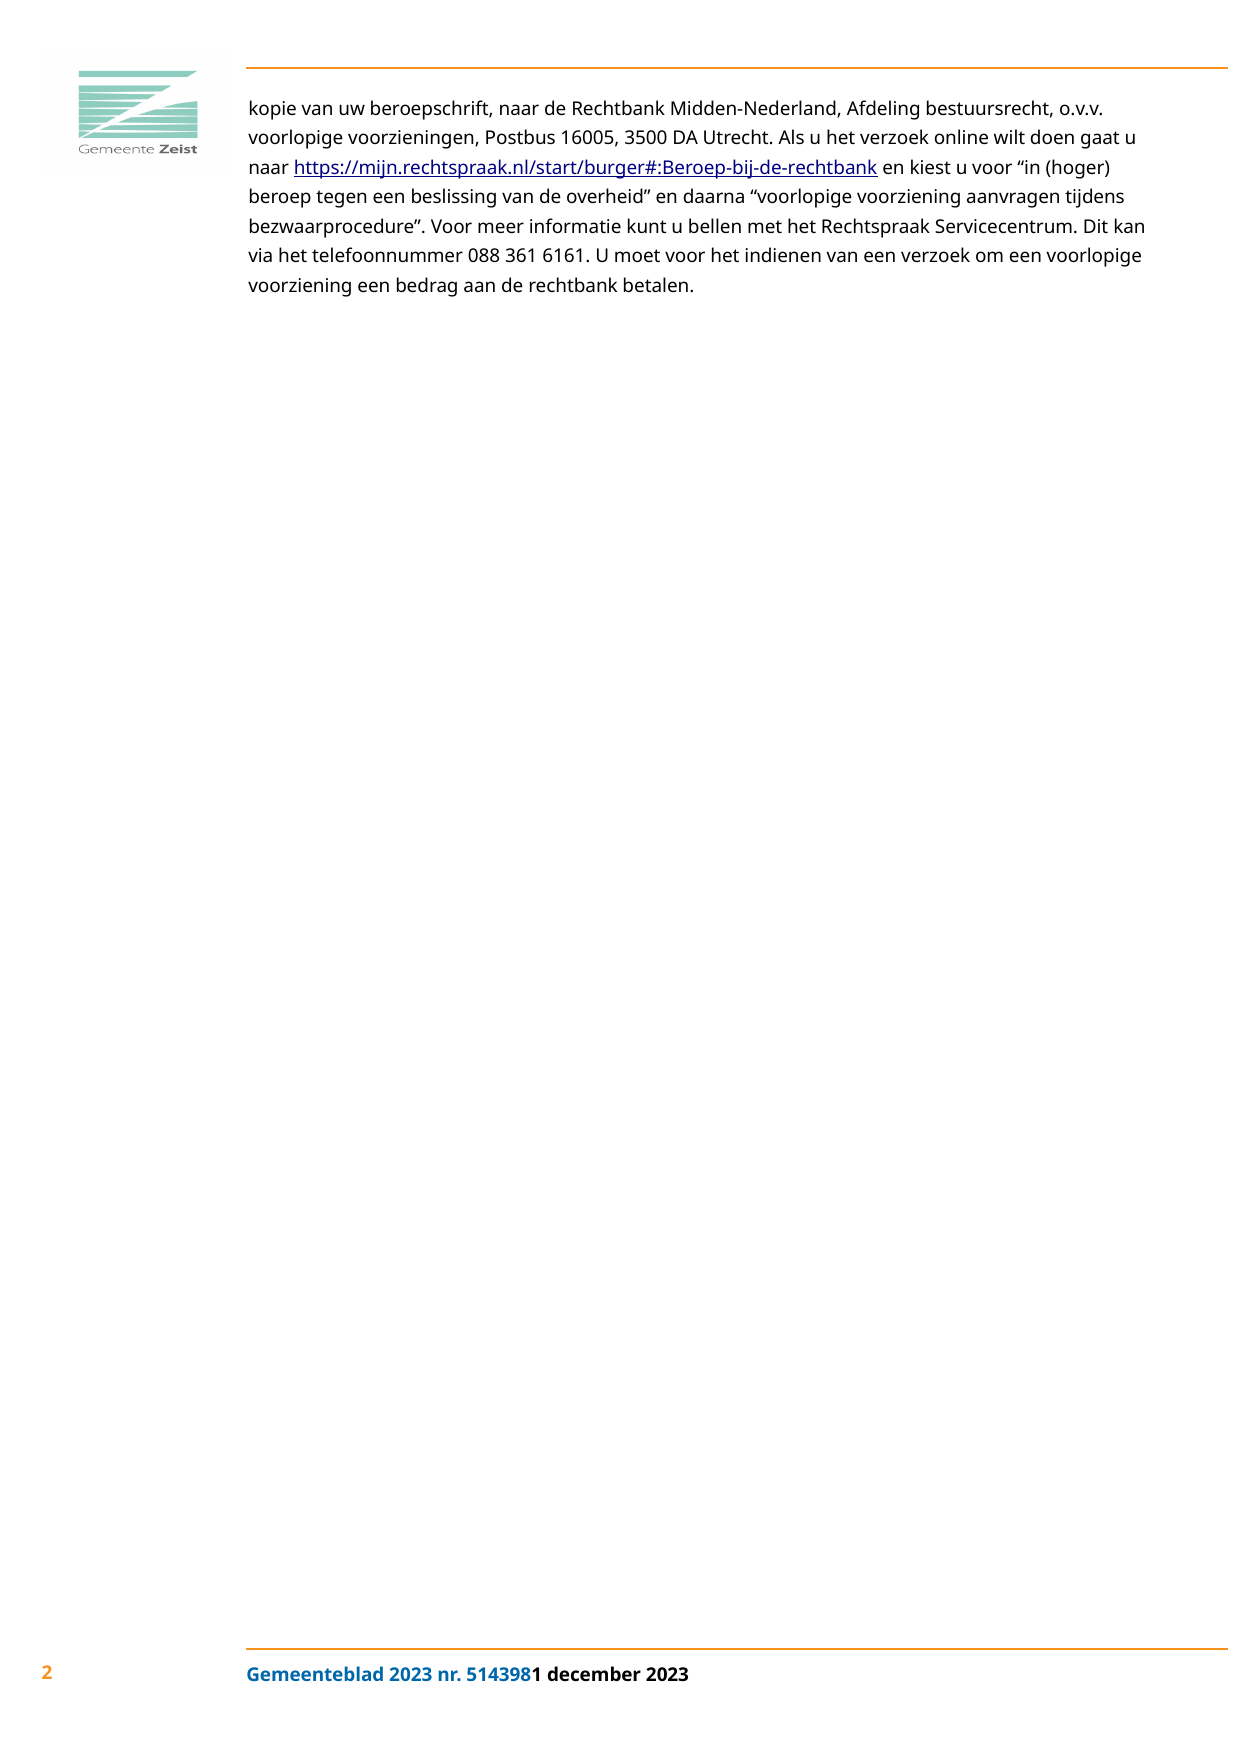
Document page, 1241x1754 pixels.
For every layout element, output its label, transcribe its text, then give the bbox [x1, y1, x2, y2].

picture [41, 47, 231, 172]
text kopie van uw beroepschrift, naar de Rechtbank Midden-Nederland, Afdeling bestuursrecht, o.v.v. voorlopige voorzieningen, Postbus 16005, 3500 DA Utrecht. Als u het verzoek online wilt doen gaat u naar https://mijn.rechtspraak.nl/start/burger#:Beroep-bij-de-rechtbank en kiest u voor “in (hoger) beroep tegen een beslissing van de overheid” en daarna “voorlopige voorziening aanvragen tijdens bezwaarprocedure”. Voor meer informatie kunt u bellen met het Rechtspraak Servicecentrum. Dit kan via het telefoonnummer 088 361 6161. U moet voor het indienen van een verzoek om een voorlopige voorziening een bedrag aan de rechtbank betalen. [248, 95, 1152, 298]
